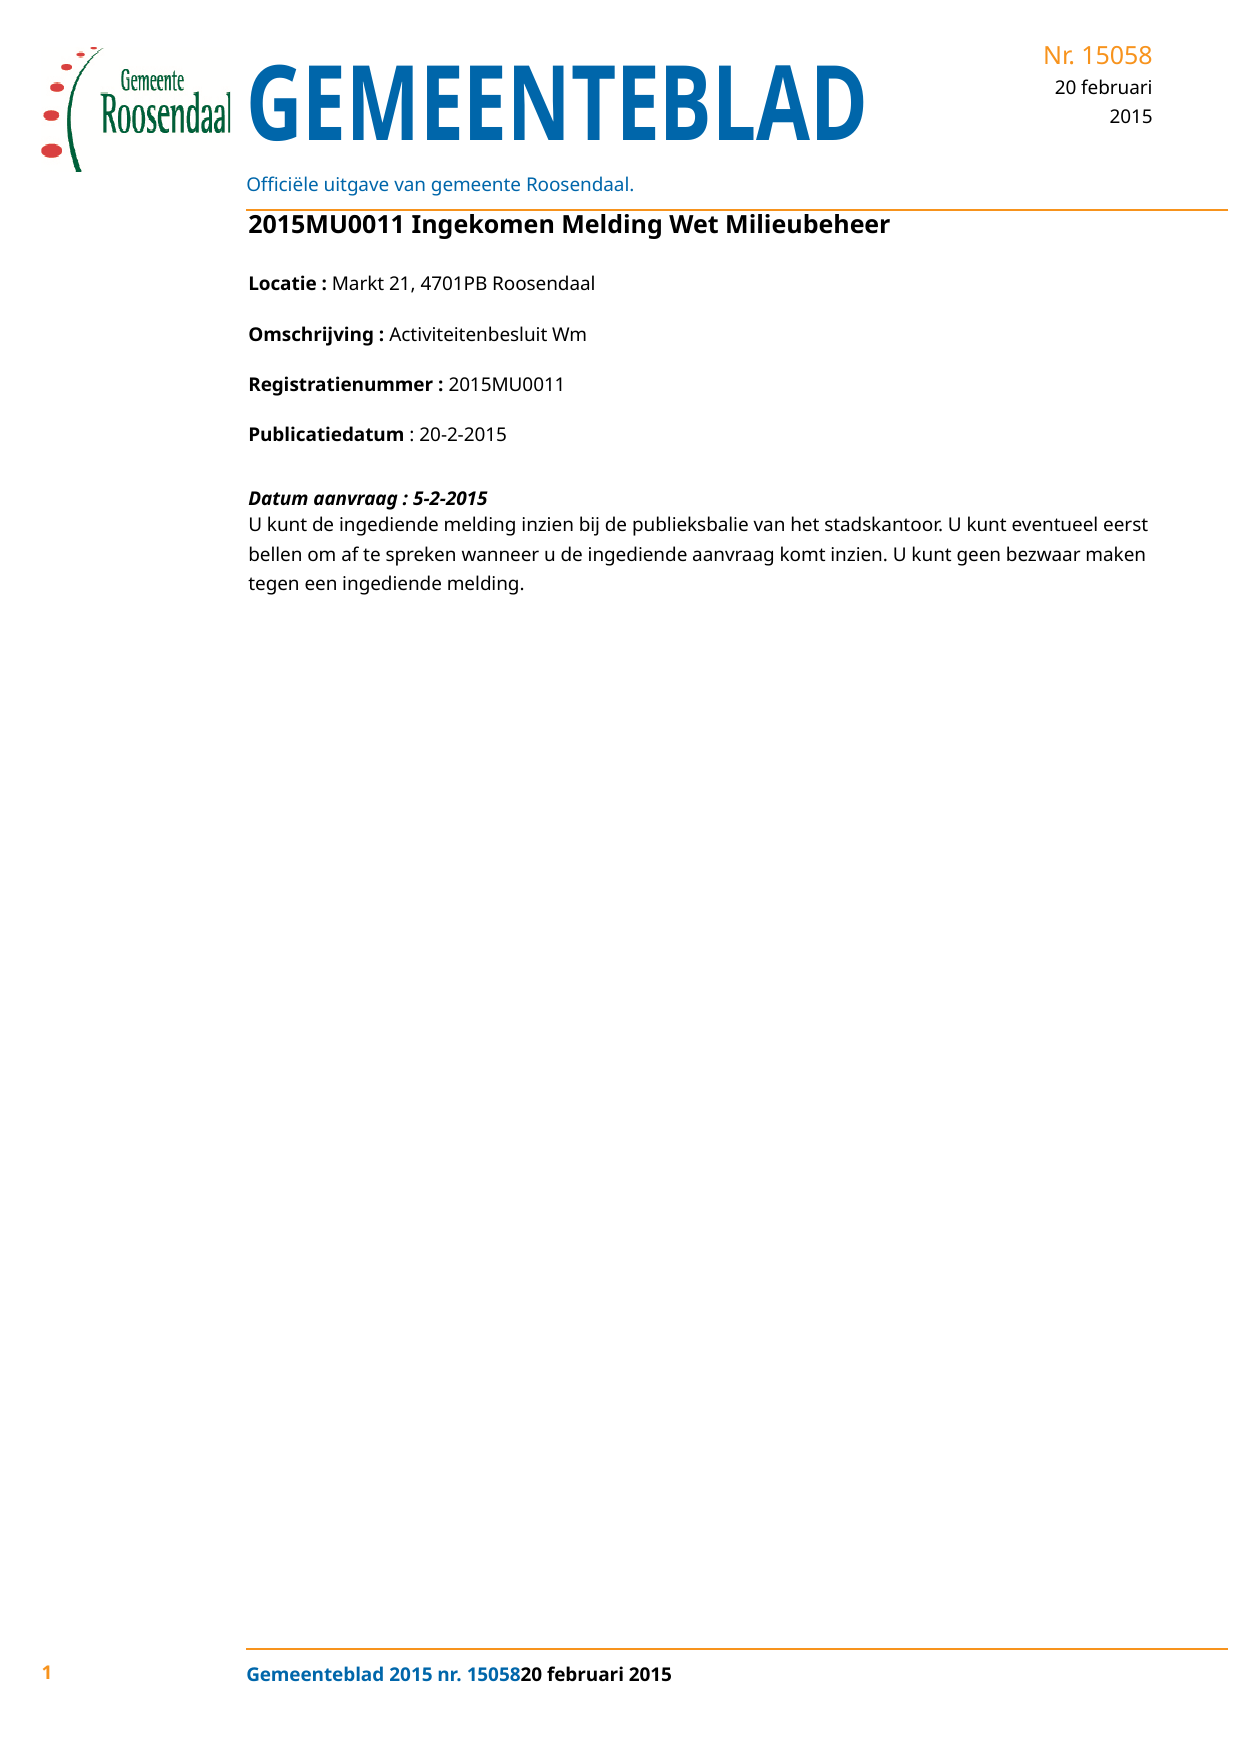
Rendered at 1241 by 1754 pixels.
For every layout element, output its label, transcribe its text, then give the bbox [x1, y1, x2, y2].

text Registratienummer : 2015MU0011 [248, 371, 1152, 397]
text Omschrijving : Activiteitenbesluit Wm [248, 321, 1152, 346]
text 2015MU0011 Ingekomen Melding Wet Milieubeheer [248, 211, 1152, 241]
text Datum aanvraag : 5-2-2015 [248, 486, 1152, 511]
text Publicatiedatum : 20-2-2015 [248, 422, 1152, 447]
picture [41, 47, 231, 172]
text Locatie : Markt 21, 4701PB Roosendaal [248, 270, 1152, 296]
text U kunt de ingediende melding inzien bij de publieksbalie van het stadskantoor. U kunt eventueel eerst bellen om af te spreken wanneer u de ingediende aanvraag komt inzien. U kunt geen bezwaar maken tegen een ingediende melding. [248, 511, 1152, 596]
